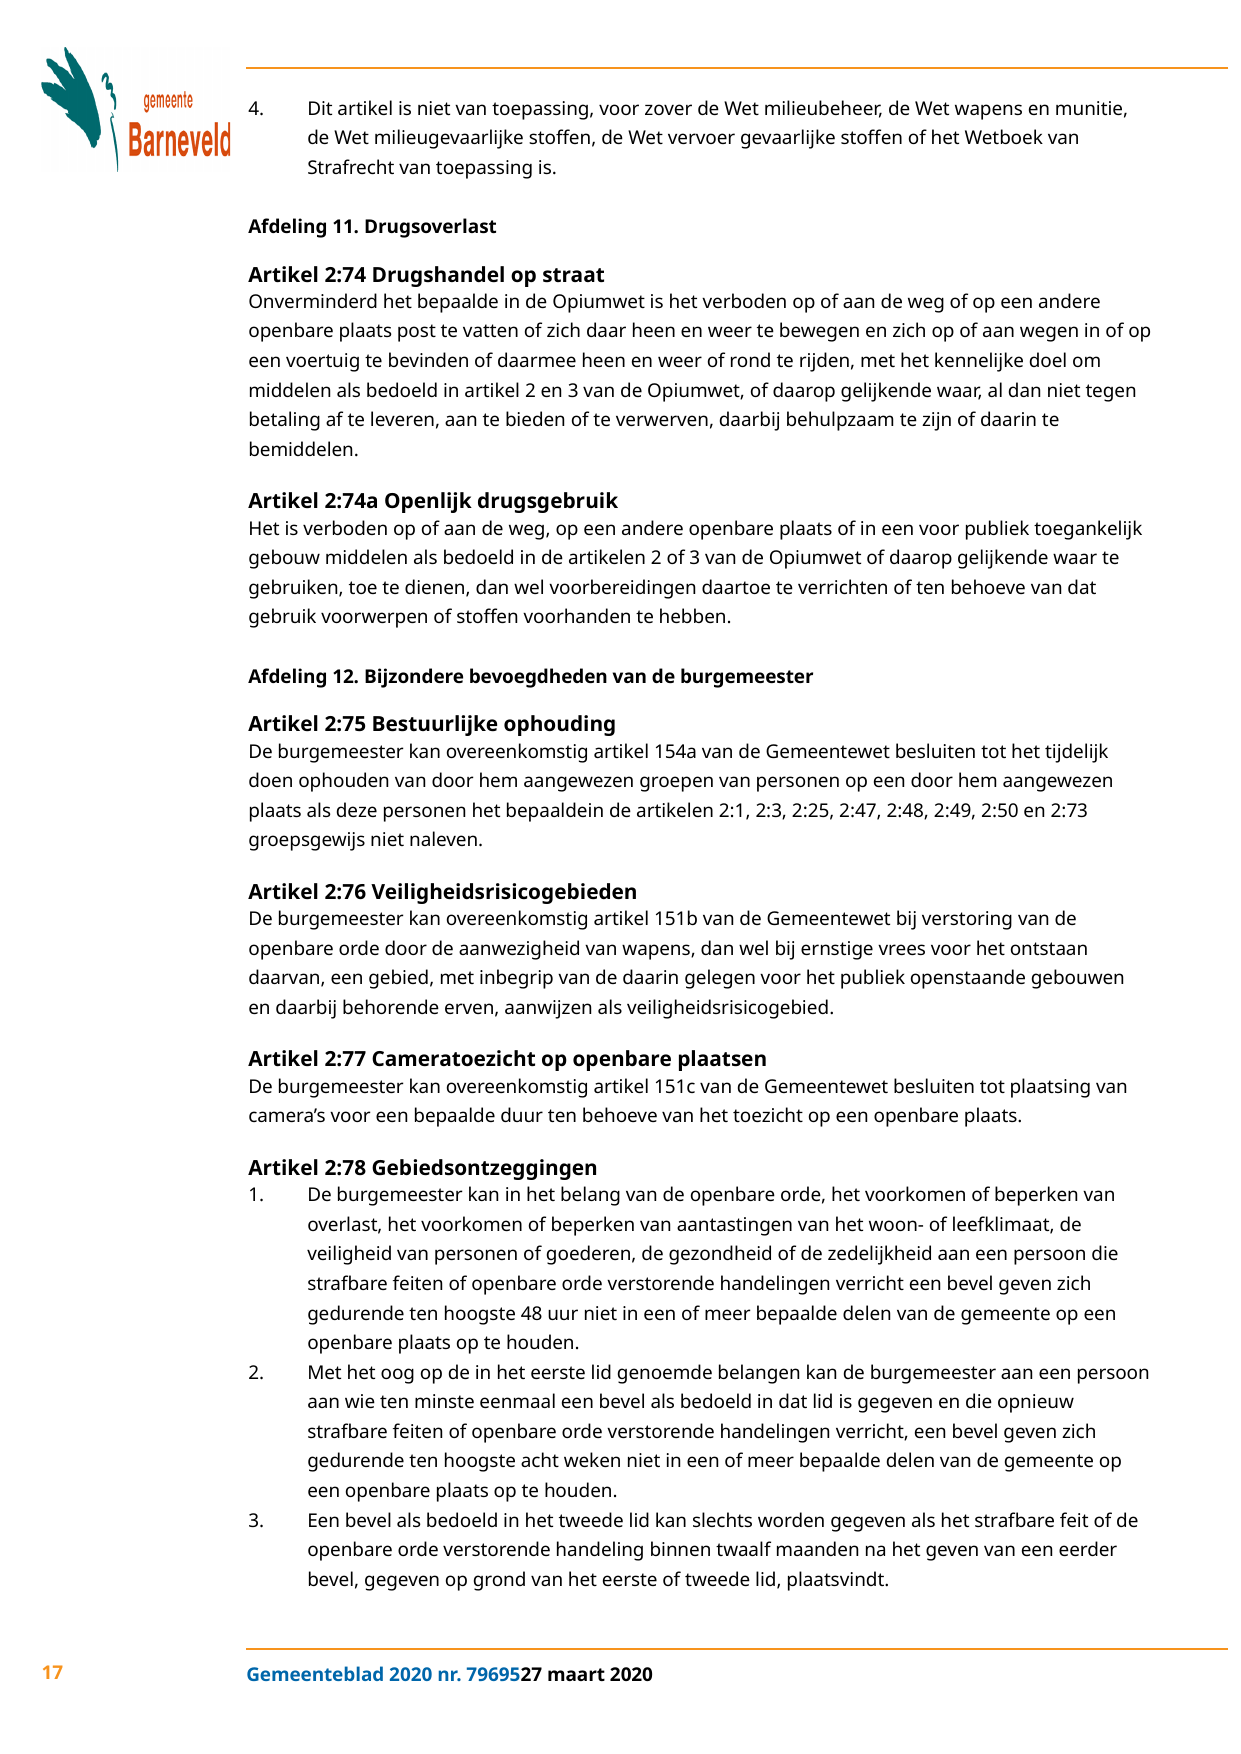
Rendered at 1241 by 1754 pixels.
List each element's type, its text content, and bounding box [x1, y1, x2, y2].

text De burgemeester kan overeenkomstig artikel 154a van de Gemeentewet besluiten tot het tijdelijk doen ophouden van door hem aangewezen groepen van personen op een door hem aangewezen plaats als deze personen het bepaaldein de artikelen 2:1, 2:3, 2:25, 2:47, 2:48, 2:49, 2:50 en 2:73 groepsgewijs niet naleven. [248, 738, 1152, 852]
text Artikel 2:74 Drugshandel op straat [248, 260, 1152, 288]
text De burgemeester kan overeenkomstig artikel 151b van de Gemeentewet bij verstoring van de openbare orde door de aanwezigheid van wapens, dan wel bij ernstige vrees voor het ontstaan daarvan, een gebied, met inbegrip van de daarin gelegen voor het publiek openstaande gebouwen en daarbij behorende erven, aanwijzen als veiligheidsrisicogebied. [248, 905, 1152, 1020]
list Met het oog op de in het eerste lid genoemde belangen kan de burgemeester aan een persoon aan wie ten minste eenmaal een bevel als bedoeld in dat lid is gegeven en die opnieuw strafbare feiten of openbare orde verstorende handelingen verricht, een bevel geven zich gedurende ten hoogste acht weken niet in een of meer bepaalde delen van de gemeente op een openbare plaats op te houden. [248, 1359, 1152, 1503]
text Artikel 2:77 Cameratoezicht op openbare plaatsen [248, 1044, 1152, 1073]
list Een bevel als bedoeld in het tweede lid kan slechts worden gegeven als het strafbare feit of de openbare orde verstorende handeling binnen twaalf maanden na het geven van een eerder bevel, gegeven op grond van het eerste of tweede lid, plaatsvindt. [248, 1507, 1152, 1592]
text De burgemeester kan overeenkomstig artikel 151c van de Gemeentewet besluiten tot plaatsing van camera’s voor een bepaalde duur ten behoeve van het toezicht op een openbare plaats. [248, 1073, 1152, 1128]
text Het is verboden op of aan de weg, op een andere openbare plaats of in een voor publiek toegankelijk gebouw middelen als bedoeld in de artikelen 2 of 3 van de Opiumwet of daarop gelijkende waar te gebruiken, toe te dienen, dan wel voorbereidingen daartoe te verrichten of ten behoeve van dat gebruik voorwerpen of stoffen voorhanden te hebben. [248, 515, 1152, 629]
list Dit artikel is niet van toepassing, voor zover de Wet milieubeheer, de Wet wapens en munitie, de Wet milieugevaarlijke stoffen, de Wet vervoer gevaarlijke stoffen of het Wetboek van Strafrecht van toepassing is. [248, 95, 1152, 180]
text Artikel 2:78 Gebiedsontzeggingen [248, 1153, 1152, 1181]
text Onverminderd het bepaalde in de Opiumwet is het verboden op of aan de weg of op een andere openbare plaats post te vatten of zich daar heen en weer te bewegen en zich op of aan wegen in of op een voertuig te bevinden of daarmee heen en weer of rond te rijden, met het kennelijke doel om middelen als bedoeld in artikel 2 en 3 van de Opiumwet, of daarop gelijkende waar, al dan niet tegen betaling af te leveren, aan te bieden of te verwerven, daarbij behulpzaam te zijn of daarin te bemiddelen. [248, 288, 1152, 462]
text Artikel 2:76 Veiligheidsrisicogebieden [248, 877, 1152, 905]
text Artikel 2:74a Openlijk drugsgebruik [248, 486, 1152, 515]
text Afdeling 11. Drugsoverlast [248, 213, 1152, 239]
text Artikel 2:75 Bestuurlijke ophouding [248, 709, 1152, 738]
picture [41, 47, 231, 172]
text Afdeling 12. Bijzondere bevoegdheden van de burgemeester [248, 663, 1152, 688]
list De burgemeester kan in het belang van de openbare orde, het voorkomen of beperken van overlast, het voorkomen of beperken van aantastingen van het woon- of leefklimaat, de veiligheid van personen of goederen, de gezondheid of de zedelijkheid aan een persoon die strafbare feiten of openbare orde verstorende handelingen verricht een bevel geven zich gedurende ten hoogste 48 uur niet in een of meer bepaalde delen van de gemeente op een openbare plaats op te houden. [248, 1181, 1152, 1355]
